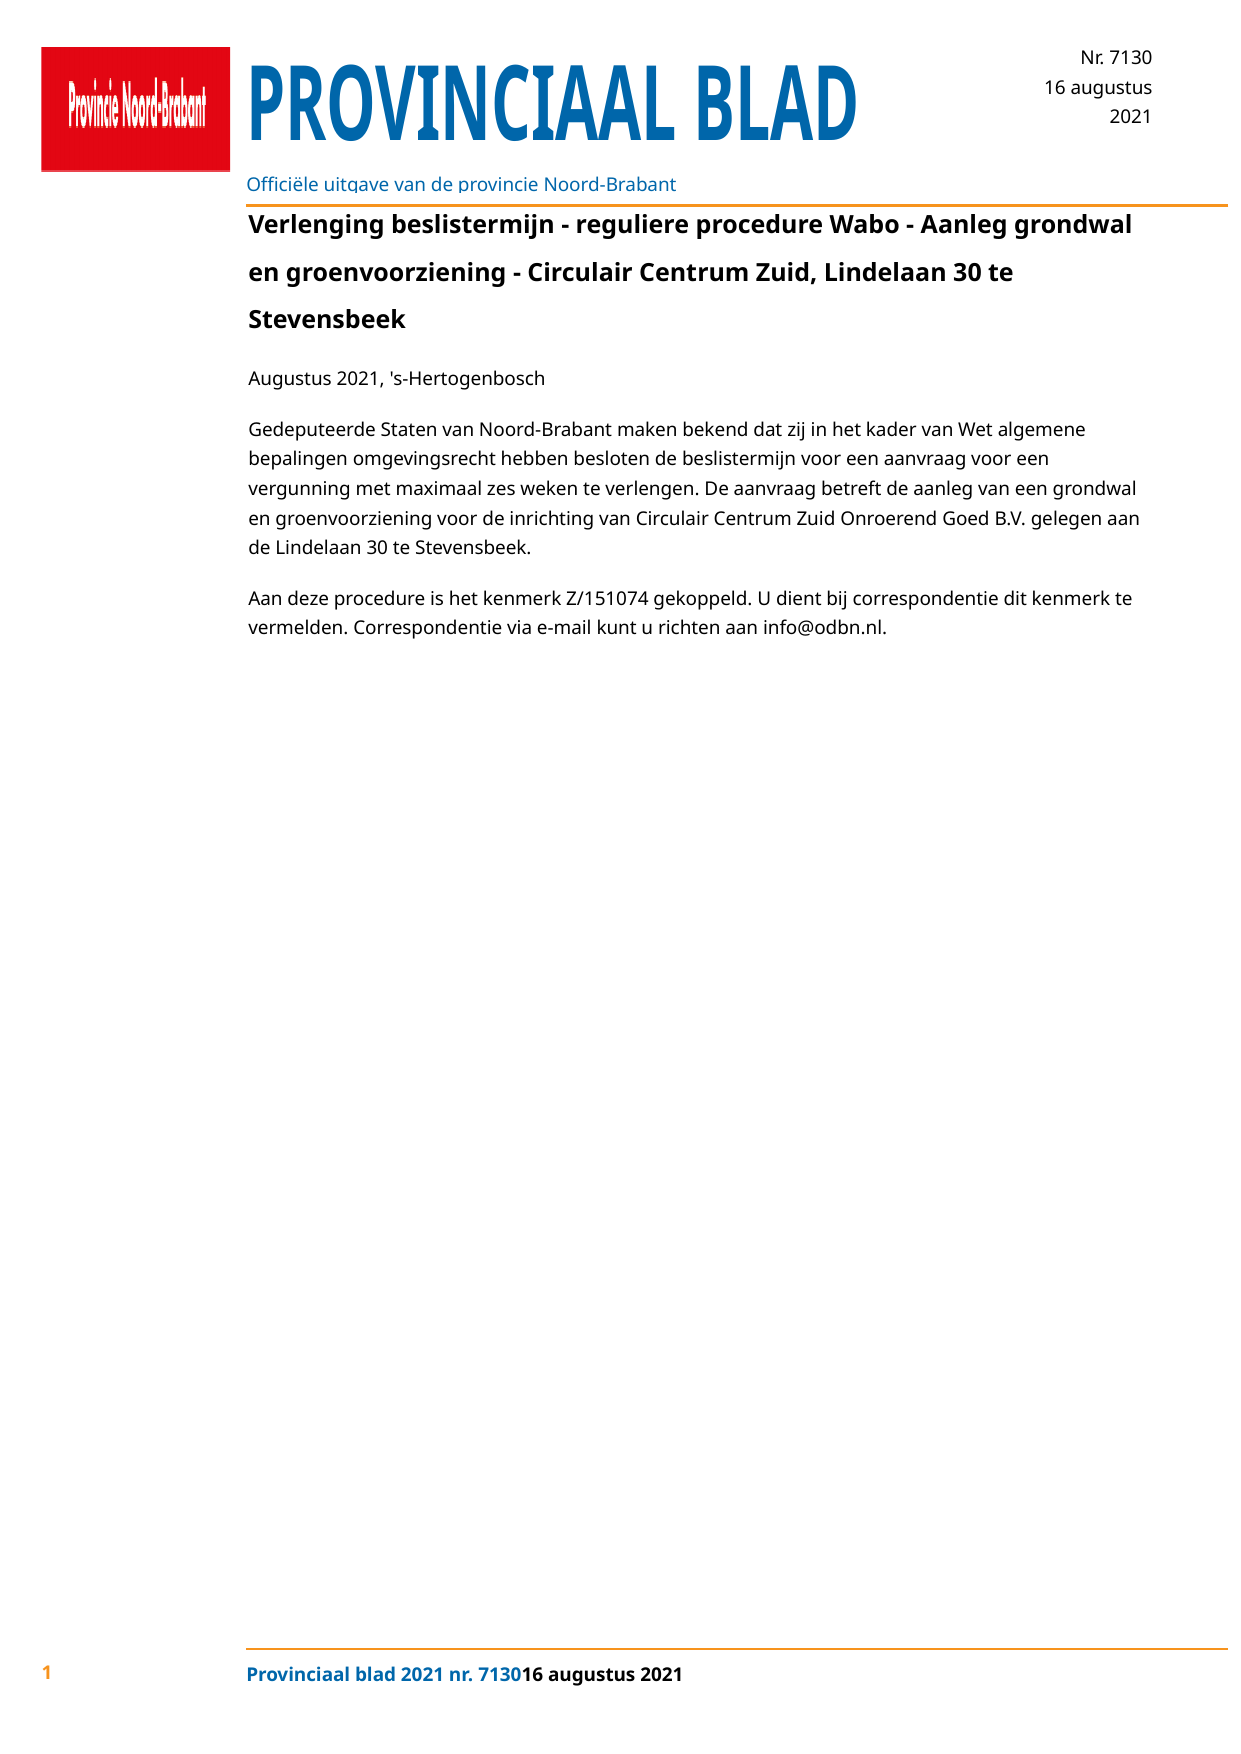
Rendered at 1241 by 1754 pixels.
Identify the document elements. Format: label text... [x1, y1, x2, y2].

text Gedeputeerde Staten van Noord-Brabant maken bekend dat zij in het kader van Wet algemene bepalingen omgevingsrecht hebben besloten de beslistermijn voor een aanvraag voor een vergunning met maximaal zes weken te verlengen. De aanvraag betreft de aanleg van een grondwal en groenvoorziening voor de inrichting van Circulair Centrum Zuid Onroerend Goed B.V. gelegen aan de Lindelaan 30 te Stevensbeek. [248, 416, 1152, 560]
text Aan deze procedure is het kenmerk Z/151074 gekoppeld. U dient bij correspondentie dit kenmerk te vermelden. Correspondentie via e-mail kunt u richten aan info@odbn.nl. [248, 585, 1152, 640]
text Verlenging beslistermijn - reguliere procedure Wabo - Aanleg grondwal en groenvoorziening - Circulair Centrum Zuid, Lindelaan 30 te Stevensbeek [248, 207, 1152, 336]
text Augustus 2021, 's-Hertogenbosch [248, 366, 1152, 391]
picture [41, 47, 231, 172]
